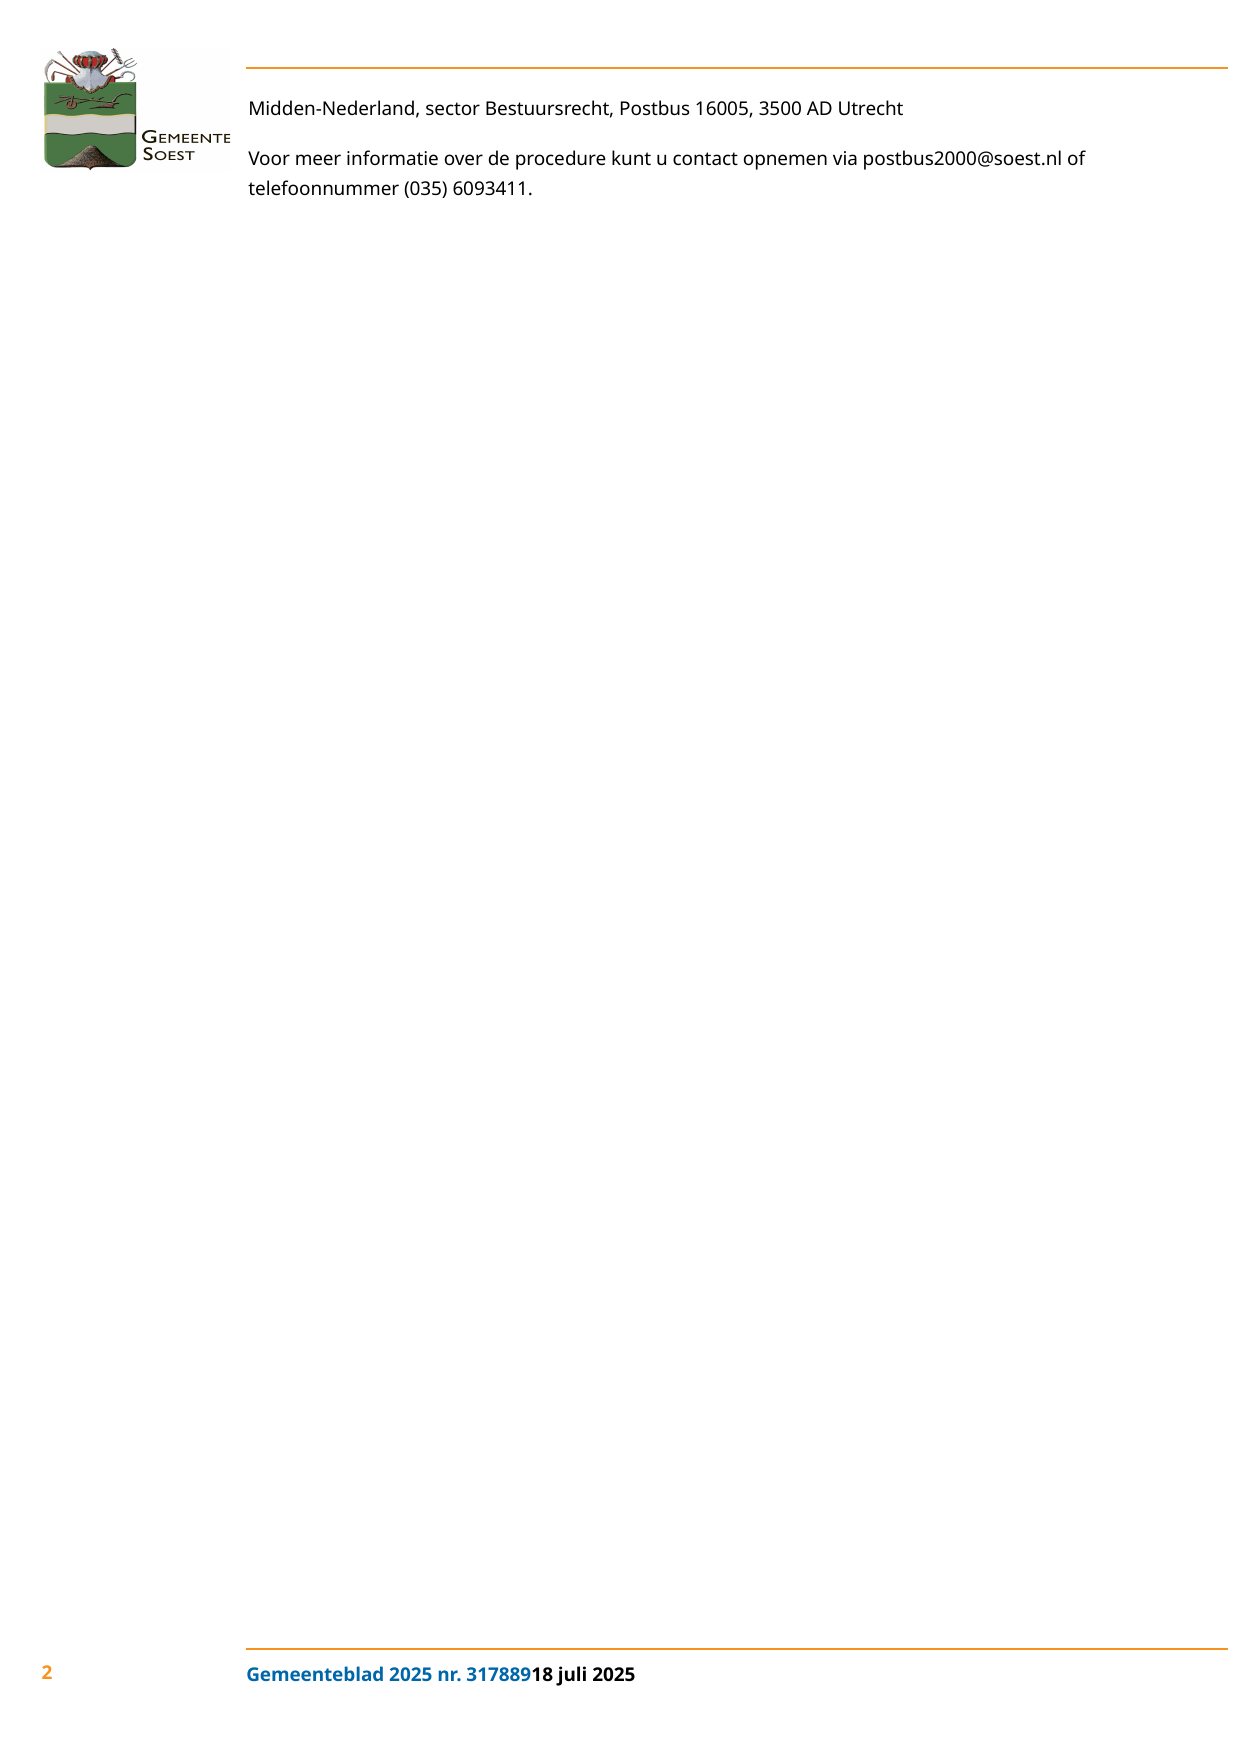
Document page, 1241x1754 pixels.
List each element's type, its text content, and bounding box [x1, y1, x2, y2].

text Voor meer informatie over de procedure kunt u contact opnemen via postbus2000@soest.nl of telefoonnummer (035) 6093411. [248, 145, 1152, 201]
text Midden-Nederland, sector Bestuursrecht, Postbus 16005, 3500 AD Utrecht [248, 95, 1152, 121]
picture [41, 47, 231, 172]
